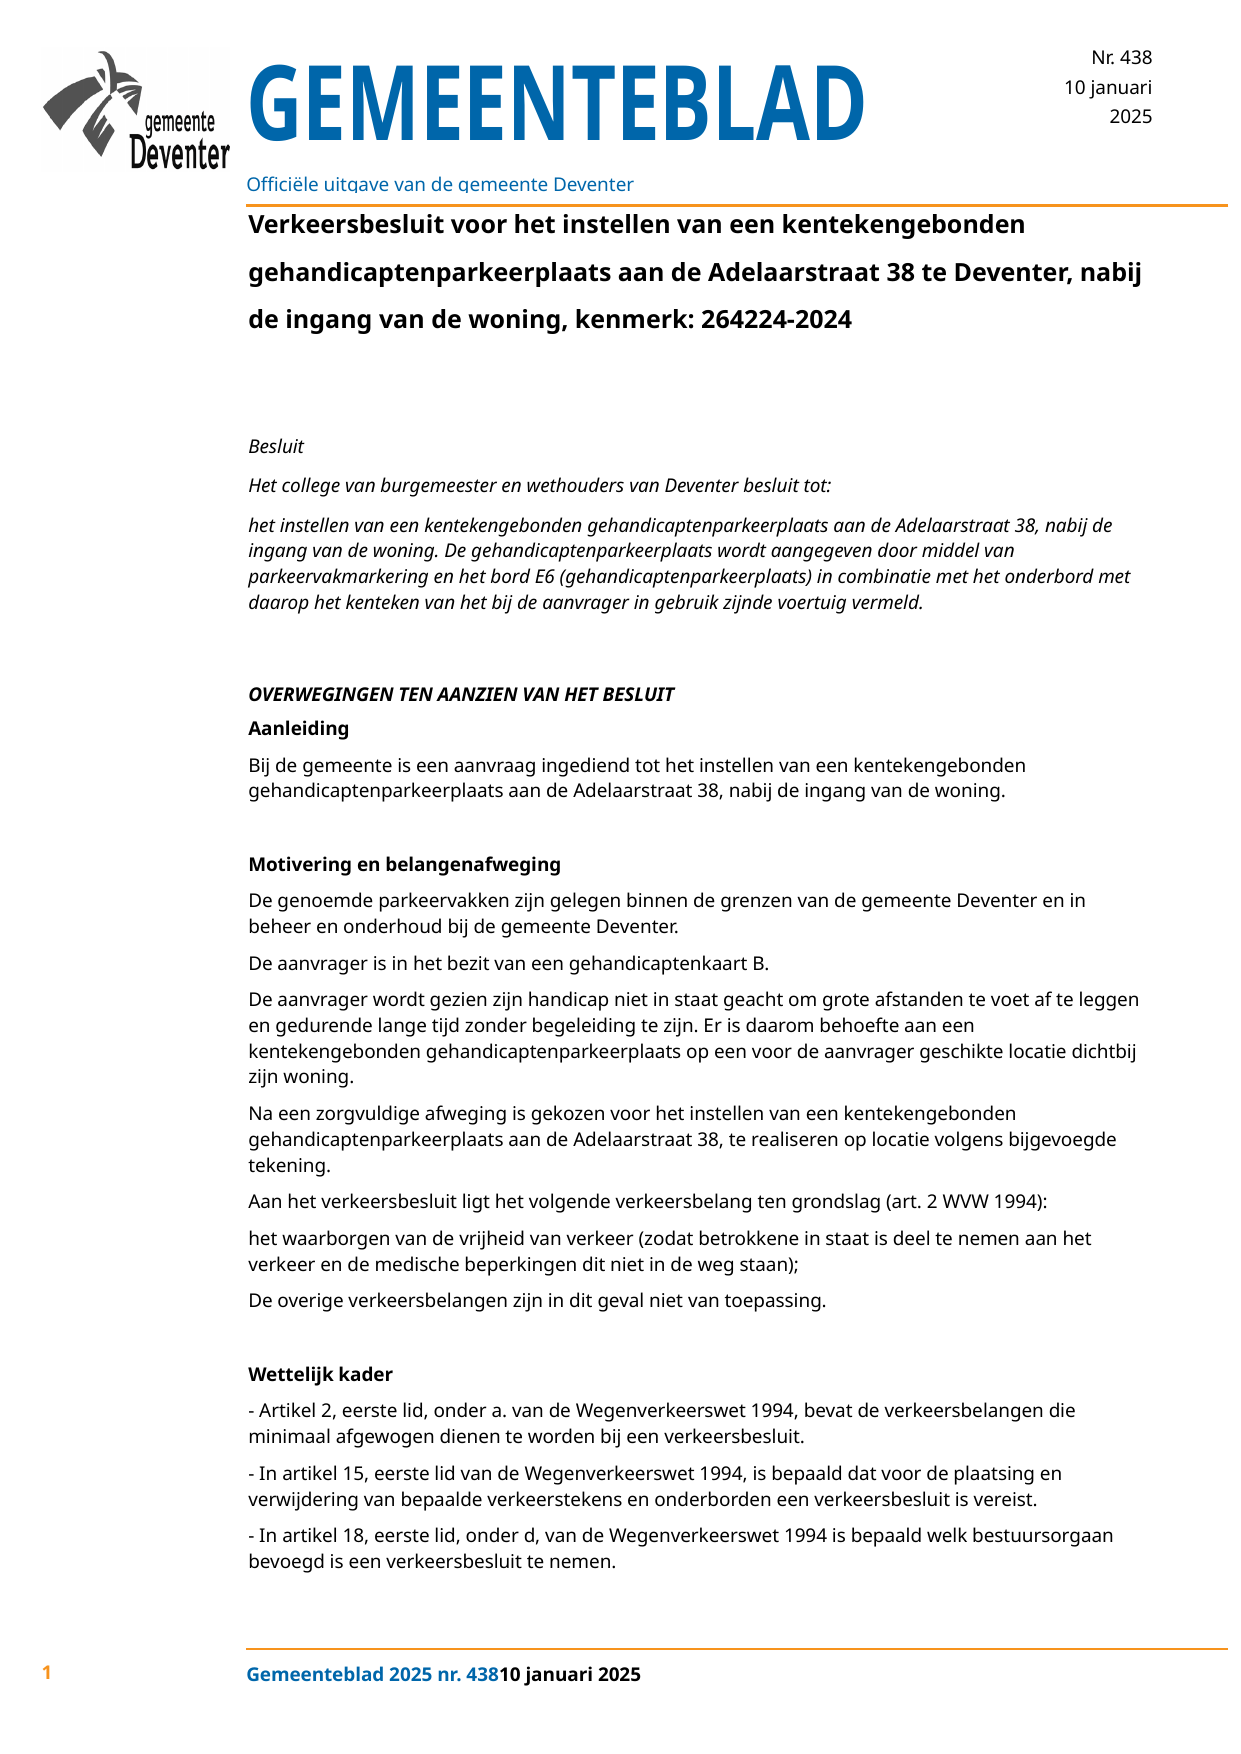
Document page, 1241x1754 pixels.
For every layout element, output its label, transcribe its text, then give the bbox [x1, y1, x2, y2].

text Besluit [248, 433, 1152, 459]
text Verkeersbesluit voor het instellen van een kentekengebonden gehandicaptenparkeerplaats aan de Adelaarstraat 38 te Deventer, nabij de ingang van de woning, kenmerk: 264224-2024 [248, 207, 1152, 336]
text De aanvrager is in het bezit van een gehandicaptenkaart B. [248, 950, 1152, 976]
text Na een zorgvuldige afweging is gekozen voor het instellen van een kentekengebonden gehandicaptenparkeerplaats aan de Adelaarstraat 38, te realiseren op locatie volgens bijgevoegde tekening. [248, 1100, 1152, 1178]
text Het college van burgemeester en wethouders van Deventer besluit tot: [248, 472, 1152, 498]
text De genoemde parkeervakken zijn gelegen binnen de grenzen van de gemeente Deventer en in beheer en onderhoud bij de gemeente Deventer. [248, 887, 1152, 939]
text Wettelijk kader [248, 1361, 1152, 1387]
text Bij de gemeente is een aanvraag ingediend tot het instellen van een kentekengebonden gehandicaptenparkeerplaats aan de Adelaarstraat 38, nabij de ingang van de woning. [248, 752, 1152, 803]
text Aanleiding [248, 715, 1152, 741]
text OVERWEGINGEN TEN AANZIEN VAN HET BESLUIT [248, 681, 1152, 707]
text - In artikel 15, eerste lid van de Wegenverkeerswet 1994, is bepaald dat voor de plaatsing en verwijdering van bepaalde verkeerstekens en onderborden een verkeersbesluit is vereist. [248, 1460, 1152, 1511]
text het waarborgen van de vrijheid van verkeer (zodat betrokkene in staat is deel te nemen aan het verkeer en de medische beperkingen dit niet in de weg staan); [248, 1225, 1152, 1277]
text - Artikel 2, eerste lid, onder a. van de Wegenverkeerswet 1994, bevat de verkeersbelangen die minimaal afgewogen dienen te worden bij een verkeersbesluit. [248, 1398, 1152, 1449]
text De aanvrager wordt gezien zijn handicap niet in staat geacht om grote afstanden te voet af te leggen en gedurende lange tijd zonder begeleiding te zijn. Er is daarom behoefte aan een kentekengebonden gehandicaptenparkeerplaats op een voor de aanvrager geschikte locatie dichtbij zijn woning. [248, 987, 1152, 1089]
picture [41, 47, 231, 172]
text Aan het verkeersbesluit ligt het volgende verkeersbelang ten grondslag (art. 2 WVW 1994): [248, 1188, 1152, 1214]
text De overige verkeersbelangen zijn in dit geval niet van toepassing. [248, 1288, 1152, 1313]
text Motivering en belangenafweging [248, 851, 1152, 877]
text het instellen van een kentekengebonden gehandicaptenparkeerplaats aan de Adelaarstraat 38, nabij de ingang van de woning. De gehandicaptenparkeerplaats wordt aangegeven door middel van parkeervakmarkering en het bord E6 (gehandicaptenparkeerplaats) in combinatie met het onderbord met daarop het kenteken van het bij de aanvrager in gebruik zijnde voertuig vermeld. [248, 512, 1152, 615]
text - In artikel 18, eerste lid, onder d, van de Wegenverkeerswet 1994 is bepaald welk bestuursorgaan bevoegd is een verkeersbesluit te nemen. [248, 1522, 1152, 1574]
